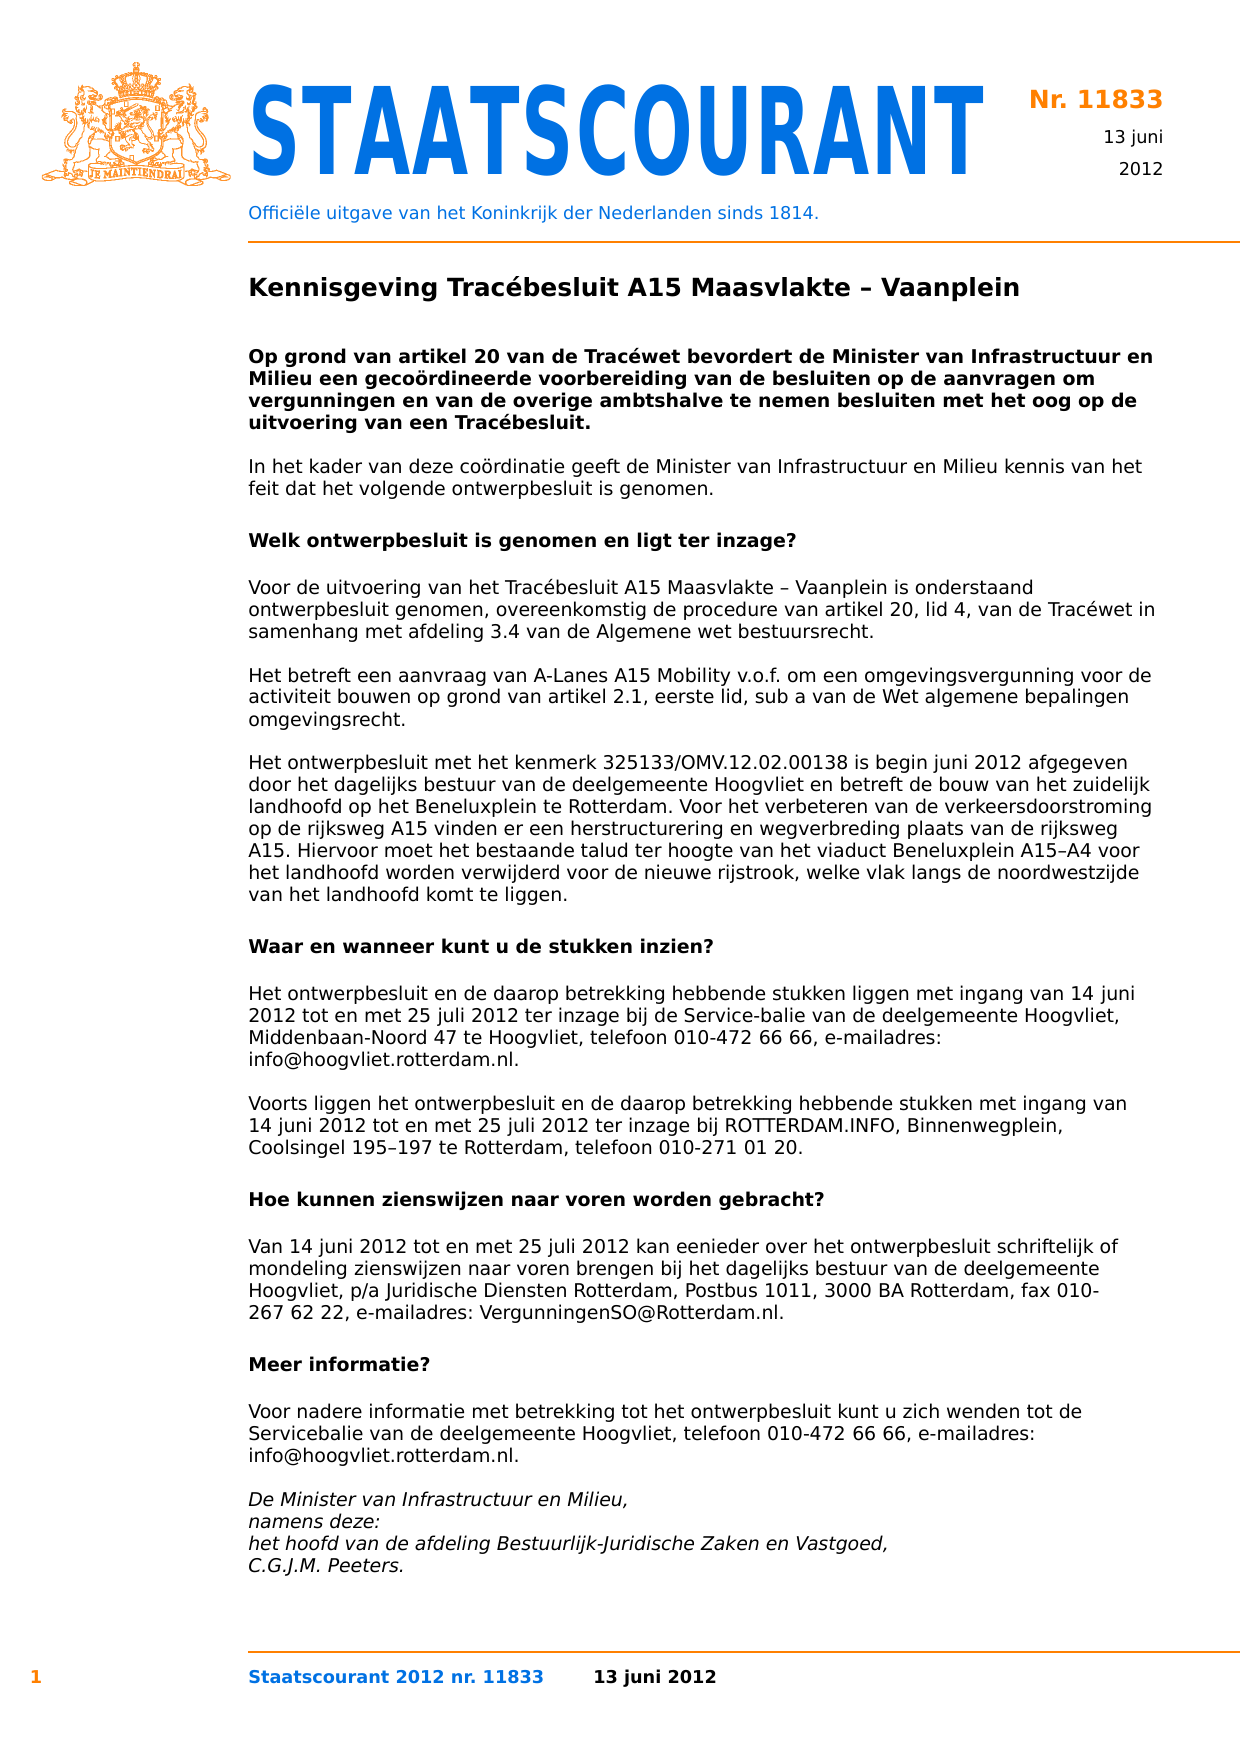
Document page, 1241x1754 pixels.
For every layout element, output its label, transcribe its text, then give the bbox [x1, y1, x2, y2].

subtitle Kennisgeving Tracébesluit A15 Maasvlakte – Vaanplein [248, 273, 1163, 302]
text Van 14 juni 2012 tot en met 25 juli 2012 kan eenieder over het ontwerpbesluit schriftelijk of mondeling zienswijzen naar voren brengen bij het dagelijks bestuur van de deelgemeente Hoogvliet, p/a Juridische Diensten Rotterdam, Postbus 1011, 3000 BA Rotterdam, fax 010-267 62 22, e-mailadres: VergunningenSO@Rotterdam.nl. [248, 1236, 1163, 1324]
table_header STAATSCOURANT [248, 62, 998, 203]
table_cell Officiële uitgave van het Koninkrijk der Nederlanden sinds 1814. [248, 203, 1240, 241]
text Het ontwerpbesluit en de daarop betrekking hebbende stukken liggen met ingang van 14 juni 2012 tot en met 25 juli 2012 ter inzage bij de Service-balie van de deelgemeente Hoogvliet, Middenbaan-Noord 47 te Hoogvliet, telefoon 010-472 66 66, e-mailadres: info@hoogvliet.rotterdam.nl. [248, 983, 1163, 1071]
subtitle Welk ontwerpbesluit is genomen en ligt ter inzage? [248, 530, 1163, 552]
text Voor nadere informatie met betrekking tot het ontwerpbesluit kunt u zich wenden tot de Servicebalie van de deelgemeente Hoogvliet, telefoon 010-472 66 66, e-mailadres: info@hoogvliet.rotterdam.nl. [248, 1401, 1163, 1467]
picture [41, 62, 231, 186]
text Voorts liggen het ontwerpbesluit en de daarop betrekking hebbende stukken met ingang van 14 juni 2012 tot en met 25 juli 2012 ter inzage bij ROTTERDAM.INFO, Binnenwegplein, Coolsingel 195–197 te Rotterdam, telefoon 010-271 01 20. [248, 1093, 1163, 1159]
table_header [25, 62, 248, 241]
table_header Nr. 11833 [998, 62, 1240, 121]
subtitle Hoe kunnen zienswijzen naar voren worden gebracht? [248, 1189, 1163, 1211]
subtitle Waar en wanneer kunt u de stukken inzien? [248, 936, 1163, 958]
text Het betreft een aanvraag van A-Lanes A15 Mobility v.o.f. om een omgevingsvergunning voor de activiteit bouwen op grond van artikel 2.1, eerste lid, sub a van de Wet algemene bepalingen omgevingsrecht. [248, 664, 1163, 730]
subtitle Meer informatie? [248, 1354, 1163, 1376]
text De Minister van Infrastructuur en Milieu, namens deze: het hoofd van de afdeling Bestuurlijk-Juridische Zaken en Vastgoed, C.G.J.M. Peeters. [248, 1488, 1163, 1576]
text Het ontwerpbesluit met het kenmerk 325133/OMV.12.02.00138 is begin juni 2012 afgegeven door het dagelijks bestuur van de deelgemeente Hoogvliet en betreft de bouw van het zuidelijk landhoofd op het Beneluxplein te Rotterdam. Voor het verbeteren van de verkeersdoorstroming op de rijksweg A15 vinden er een herstructurering en wegverbreding plaats van de rijksweg A15. Hiervoor moet het bestaande talud ter hoogte van het viaduct Beneluxplein A15–A4 voor het landhoofd worden verwijderd voor de nieuwe rijstrook, welke vlak langs de noordwestzijde van het landhoofd komt te liggen. [248, 752, 1163, 906]
text Voor de uitvoering van het Tracébesluit A15 Maasvlakte – Vaanplein is onderstaand ontwerpbesluit genomen, overeenkomstig de procedure van artikel 20, lid 4, van de Tracéwet in samenhang met afdeling 3.4 van de Algemene wet bestuursrecht. [248, 577, 1163, 643]
table_cell 2012 [998, 153, 1240, 203]
text In het kader van deze coördinatie geeft de Minister van Infrastructuur en Milieu kennis van het feit dat het volgende ontwerpbesluit is genomen. [248, 456, 1163, 500]
text Op grond van artikel 20 van de Tracéwet bevordert de Minister van Infrastructuur en Milieu een gecoördineerde voorbereiding van de besluiten op de aanvragen om vergunningen en van de overige ambtshalve te nemen besluiten met het oog op de uitvoering van een Tracébesluit. [248, 346, 1163, 434]
table_cell 13 juni [998, 121, 1240, 153]
